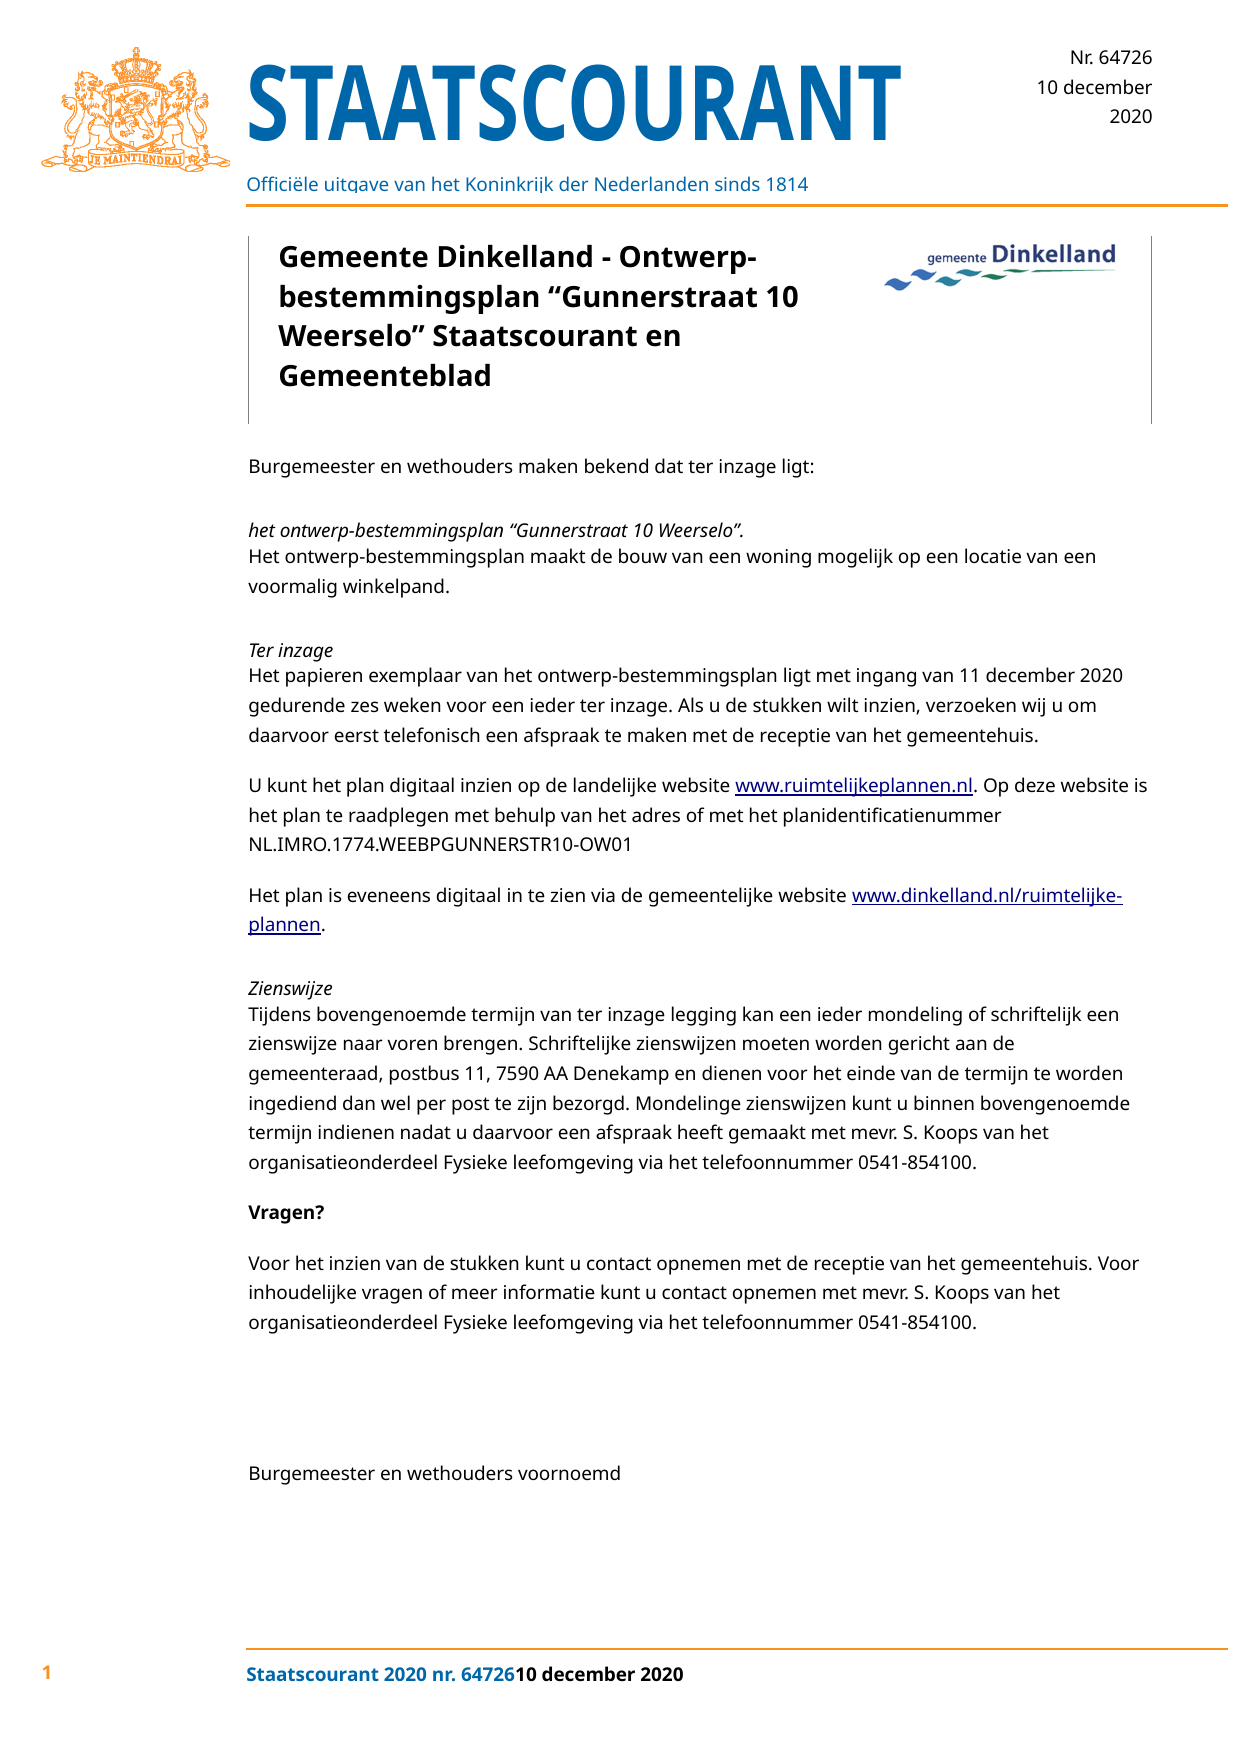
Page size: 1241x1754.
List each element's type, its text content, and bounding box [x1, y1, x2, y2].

text het ontwerp-bestemmingsplan “Gunnerstraat 10 Weerselo”. [248, 518, 1152, 543]
text U kunt het plan digitaal inzien op de landelijke website www.ruimtelijkeplannen.nl. Op deze website is het plan te raadplegen met behulp van het adres of met het planidentificatienummer NL.IMRO.1774.WEEBPGUNNERSTR10-OW01 [248, 772, 1152, 857]
text Burgemeester en wethouders voornoemd [248, 1460, 1152, 1486]
text Ter inzage [248, 637, 1152, 663]
text Zienswijze [248, 975, 1152, 1001]
text Burgemeester en wethouders maken bekend dat ter inzage ligt: [248, 454, 1152, 479]
table_header [850, 236, 1151, 424]
text Het papieren exemplaar van het ontwerp-bestemmingsplan ligt met ingang van 11 december 2020 gedurende zes weken voor een ieder ter inzage. Als u de stukken wilt inzien, verzoeken wij u om daarvoor eerst telefonisch een afspraak te maken met de receptie van het gemeentehuis. [248, 663, 1152, 747]
text Het plan is eveneens digitaal in te zien via de gemeentelijke website www.dinkelland.nl/ruimtelijke-plannen. [248, 882, 1152, 937]
text Vragen? [248, 1199, 1152, 1225]
text Het ontwerp-bestemmingsplan maakt de bouw van een woning mogelijk op een locatie van een voormalig winkelpand. [248, 543, 1152, 599]
table_header Gemeente Dinkelland - Ontwerp-bestemmingsplan “Gunnerstraat 10 Weerselo” Staatscourant en Gemeenteblad [249, 236, 850, 424]
text Tijdens bovengenoemde termijn van ter inzage legging kan een ieder mondeling of schriftelijk een zienswijze naar voren brengen. Schriftelijke zienswijzen moeten worden gericht aan de gemeenteraad, postbus 11, 7590 AA Denekamp en dienen voor het einde van de termijn te worden ingediend dan wel per post te zijn bezorgd. Mondelinge zienswijzen kunt u binnen bovengenoemde termijn indienen nadat u daarvoor een afspraak heeft gemaakt met mevr. S. Koops van het organisatieonderdeel Fysieke leefomgeving via het telefoonnummer 0541-854100. [248, 1001, 1152, 1175]
text Voor het inzien van de stukken kunt u contact opnemen met de receptie van het gemeentehuis. Voor inhoudelijke vragen of meer informatie kunt u contact opnemen met mevr. S. Koops van het organisatieonderdeel Fysieke leefomgeving via het telefoonnummer 0541-854100. [248, 1250, 1152, 1335]
picture [882, 236, 1119, 296]
picture [41, 47, 231, 172]
